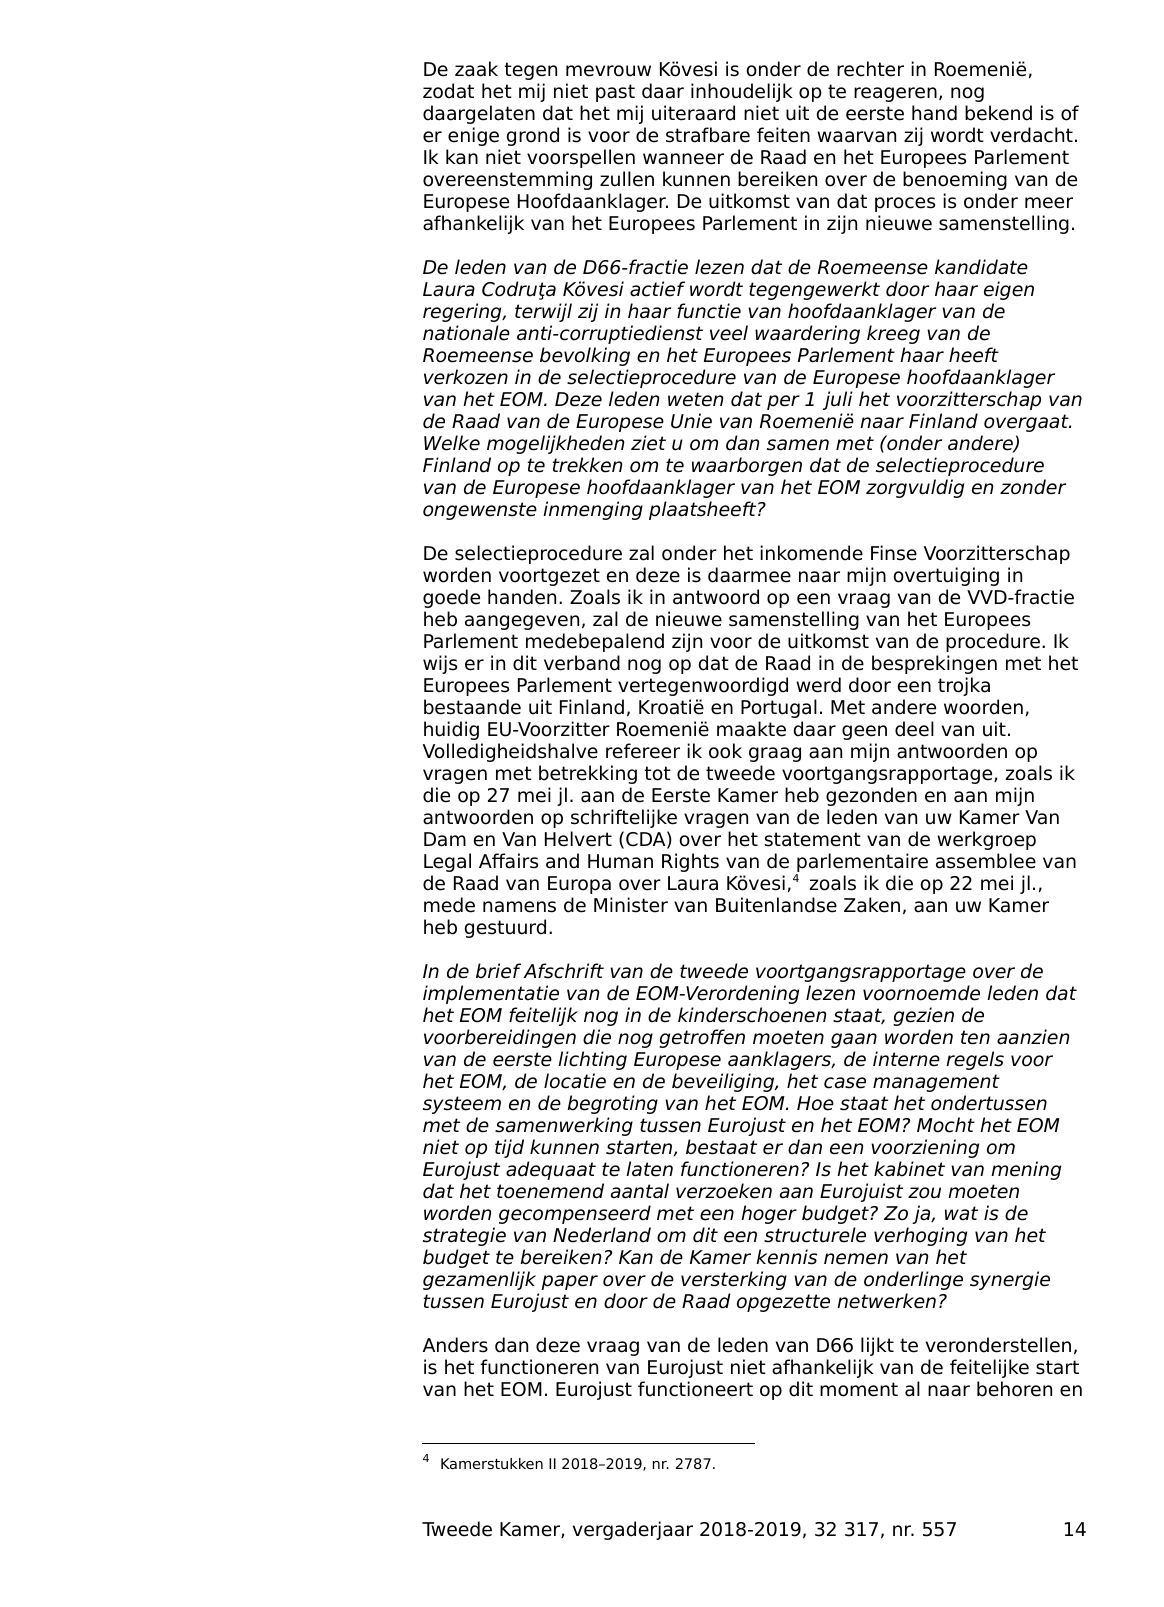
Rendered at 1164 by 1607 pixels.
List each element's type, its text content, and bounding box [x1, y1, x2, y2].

text Anders dan deze vraag van de leden van D66 lijkt te veronderstellen, is het functioneren van Eurojust niet afhankelijk van de feitelijke start van het EOM. Eurojust functioneert op dit moment al naar behoren en [422, 1335, 1087, 1401]
text Kamerstukken II 2018–2019, nr. 2787. [422, 1452, 1087, 1474]
text De selectieprocedure zal onder het inkomende Finse Voorzitterschap worden voortgezet en deze is daarmee naar mijn overtuiging in goede handen. Zoals ik in antwoord op een vraag van de VVD-fractie heb aangegeven, zal de nieuwe samenstelling van het Europees Parlement medebepalend zijn voor de uitkomst van de procedure. Ik wijs er in dit verband nog op dat de Raad in de besprekingen met het Europees Parlement vertegenwoordigd werd door een trojka bestaande uit Finland, Kroatië en Portugal. Met andere woorden, huidig EU-Voorzitter Roemenië maakte daar geen deel van uit. Volledigheidshalve refereer ik ook graag aan mijn antwoorden op vragen met betrekking tot de tweede voortgangsrapportage, zoals ik die op 27 mei jl. aan de Eerste Kamer heb gezonden en aan mijn antwoorden op schriftelijke vragen van de leden van uw Kamer Van Dam en Van Helvert (CDA) over het statement van de werkgroep Legal Affairs and Human Rights van de parlementaire assemblee van de Raad van Europa over Laura Kövesi, zoals ik die op 22 mei jl., mede namens de Minister van Buitenlandse Zaken, aan uw Kamer heb gestuurd. [422, 543, 1087, 939]
text De leden van de D66-fractie lezen dat de Roemeense kandidate Laura Codruţa Kövesi actief wordt tegengewerkt door haar eigen regering, terwijl zij in haar functie van hoofdaanklager van de nationale anti-corruptiedienst veel waardering kreeg van de Roemeense bevolking en het Europees Parlement haar heeft verkozen in de selectieprocedure van de Europese hoofdaanklager van het EOM. Deze leden weten dat per 1 juli het voorzitterschap van de Raad van de Europese Unie van Roemenië naar Finland overgaat. Welke mogelijkheden ziet u om dan samen met (onder andere) Finland op te trekken om te waarborgen dat de selectieprocedure van de Europese hoofdaanklager van het EOM zorgvuldig en zonder ongewenste inmenging plaatsheeft? [422, 257, 1087, 521]
text In de brief Afschrift van de tweede voortgangsrapportage over de implementatie van de EOM-Verordening lezen voornoemde leden dat het EOM feitelijk nog in de kinderschoenen staat, gezien de voorbereidingen die nog getroffen moeten gaan worden ten aanzien van de eerste lichting Europese aanklagers, de interne regels voor het EOM, de locatie en de beveiliging, het case management systeem en de begroting van het EOM. Hoe staat het ondertussen met de samenwerking tussen Eurojust en het EOM? Mocht het EOM niet op tijd kunnen starten, bestaat er dan een voorziening om Eurojust adequaat te laten functioneren? Is het kabinet van mening dat het toenemend aantal verzoeken aan Eurojuist zou moeten worden gecompenseerd met een hoger budget? Zo ja, wat is de strategie van Nederland om dit een structurele verhoging van het budget te bereiken? Kan de Kamer kennis nemen van het gezamenlijk paper over de versterking van de onderlinge synergie tussen Eurojust en door de Raad opgezette netwerken? [422, 961, 1087, 1312]
text De zaak tegen mevrouw Kövesi is onder de rechter in Roemenië, zodat het mij niet past daar inhoudelijk op te reageren, nog daargelaten dat het mij uiteraard niet uit de eerste hand bekend is of er enige grond is voor de strafbare feiten waarvan zij wordt verdacht. Ik kan niet voorspellen wanneer de Raad en het Europees Parlement overeenstemming zullen kunnen bereiken over de benoeming van de Europese Hoofdaanklager. De uitkomst van dat proces is onder meer afhankelijk van het Europees Parlement in zijn nieuwe samenstelling. [422, 59, 1087, 235]
